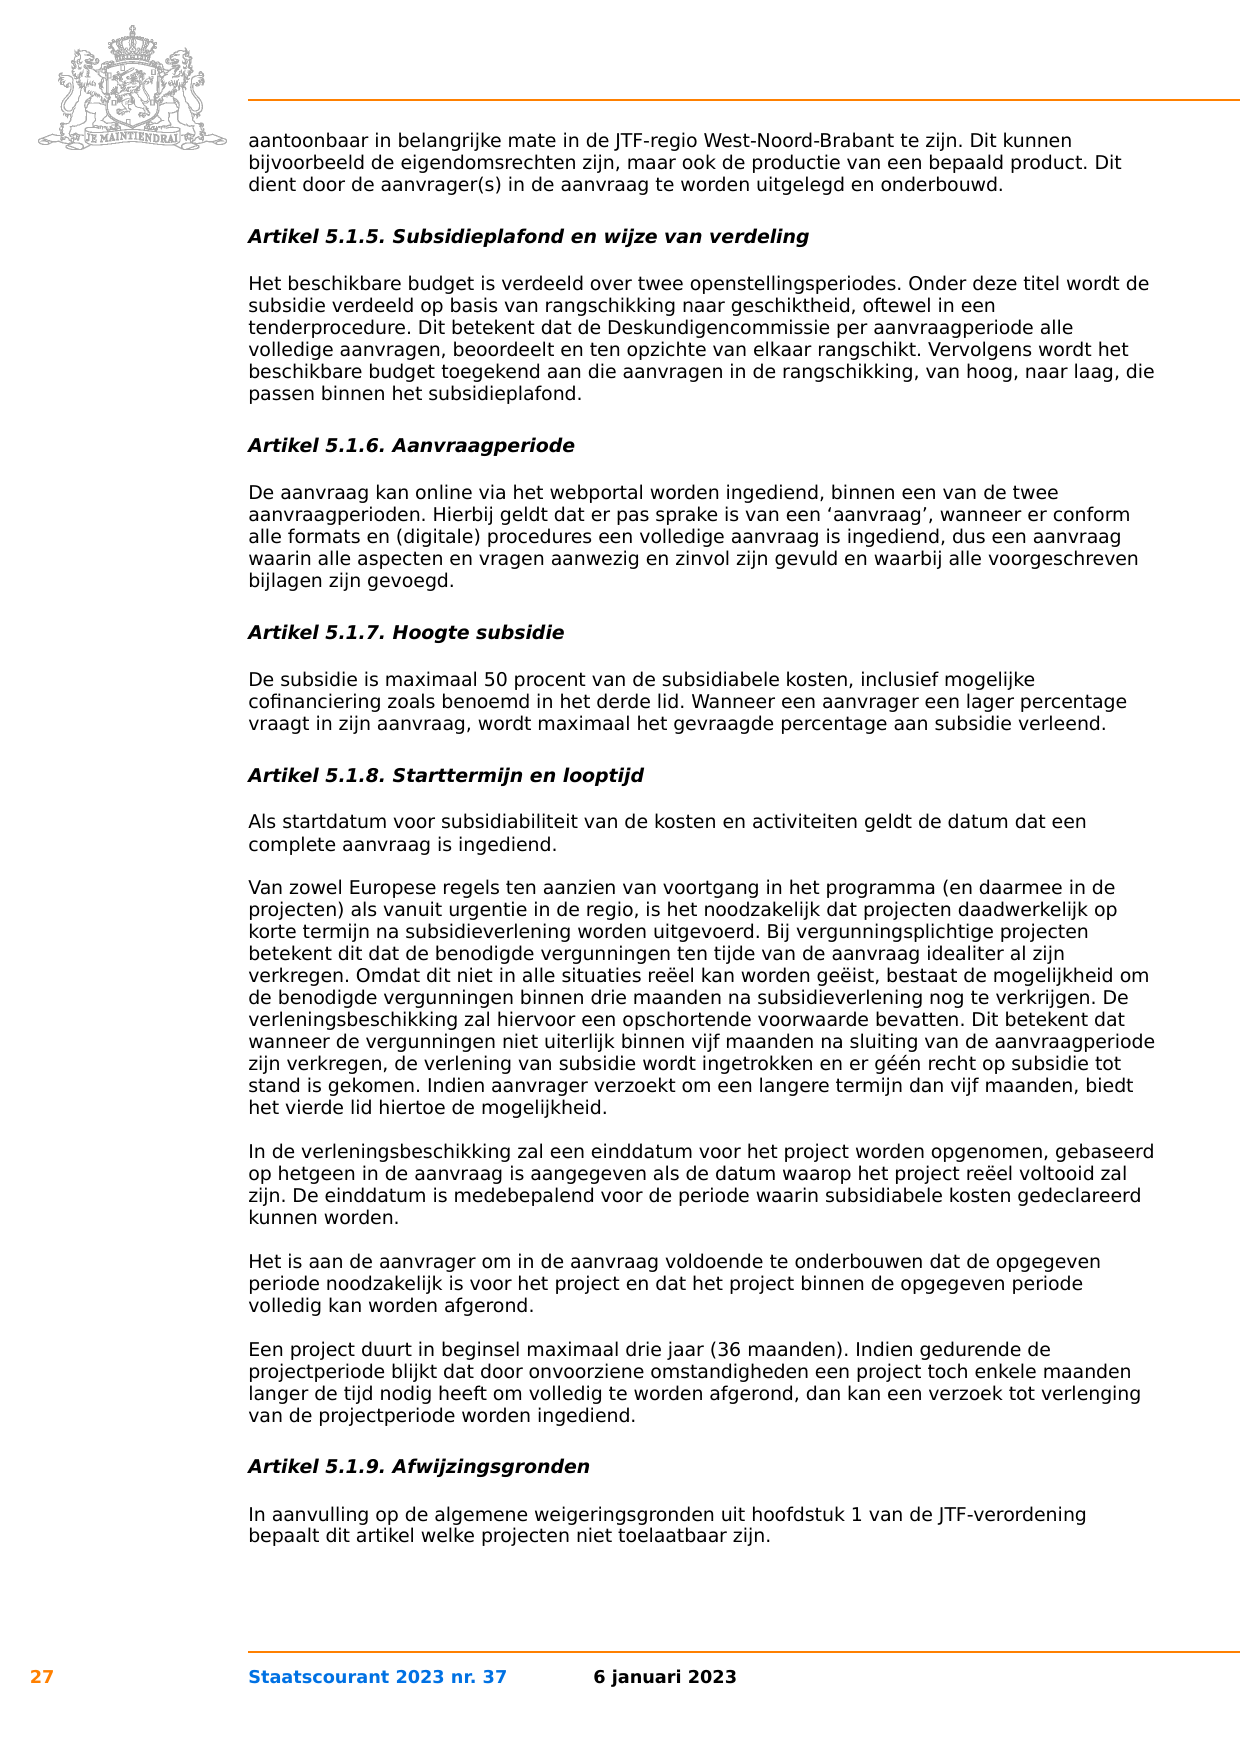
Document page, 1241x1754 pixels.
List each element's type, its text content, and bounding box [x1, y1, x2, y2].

text Van zowel Europese regels ten aanzien van voortgang in het programma (en daarmee in de projecten) als vanuit urgentie in de regio, is het noodzakelijk dat projecten daadwerkelijk op korte termijn na subsidieverlening worden uitgevoerd. Bij vergunningsplichtige projecten betekent dit dat de benodigde vergunningen ten tijde van de aanvraag idealiter al zijn verkregen. Omdat dit niet in alle situaties reëel kan worden geëist, bestaat de mogelijkheid om de benodigde vergunningen binnen drie maanden na subsidieverlening nog te verkrijgen. De verleningsbeschikking zal hiervoor een opschortende voorwaarde bevatten. Dit betekent dat wanneer de vergunningen niet uiterlijk binnen vijf maanden na sluiting van de aanvraagperiode zijn verkregen, de verlening van subsidie wordt ingetrokken en er géén recht op subsidie tot stand is gekomen. Indien aanvrager verzoekt om een langere termijn dan vijf maanden, biedt het vierde lid hiertoe de mogelijkheid. [248, 877, 1163, 1119]
subtitle Artikel 5.1.5. Subsidieplafond en wijze van verdeling [248, 226, 1163, 248]
subtitle Artikel 5.1.9. Afwijzingsgronden [248, 1456, 1163, 1478]
text Het beschikbare budget is verdeeld over twee openstellingsperiodes. Onder deze titel wordt de subsidie verdeeld op basis van rangschikking naar geschiktheid, oftewel in een tenderprocedure. Dit betekent dat de Deskundigencommissie per aanvraagperiode alle volledige aanvragen, beoordeelt en ten opzichte van elkaar rangschikt. Vervolgens wordt het beschikbare budget toegekend aan die aanvragen in de rangschikking, van hoog, naar laag, die passen binnen het subsidieplafond. [248, 273, 1163, 405]
text In de verleningsbeschikking zal een einddatum voor het project worden opgenomen, gebaseerd op hetgeen in de aanvraag is aangegeven als de datum waarop het project reëel voltooid zal zijn. De einddatum is medebepalend voor de periode waarin subsidiabele kosten gedeclareerd kunnen worden. [248, 1141, 1163, 1229]
text De aanvraag kan online via het webportal worden ingediend, binnen een van de twee aanvraagperioden. Hierbij geldt dat er pas sprake is van een ‘aanvraag’, wanneer er conform alle formats en (digitale) procedures een volledige aanvraag is ingediend, dus een aanvraag waarin alle aspecten en vragen aanwezig en zinvol zijn gevuld en waarbij alle voorgeschreven bijlagen zijn gevoegd. [248, 482, 1163, 592]
picture [38, 25, 227, 150]
text Een project duurt in beginsel maximaal drie jaar (36 maanden). Indien gedurende de projectperiode blijkt dat door onvoorziene omstandigheden een project toch enkele maanden langer de tijd nodig heeft om volledig te worden afgerond, dan kan een verzoek tot verlenging van de projectperiode worden ingediend. [248, 1338, 1163, 1426]
text Als startdatum voor subsidiabiliteit van de kosten en activiteiten geldt de datum dat een complete aanvraag is ingediend. [248, 811, 1163, 855]
text Het is aan de aanvrager om in de aanvraag voldoende te onderbouwen dat de opgegeven periode noodzakelijk is voor het project en dat het project binnen de opgegeven periode volledig kan worden afgerond. [248, 1251, 1163, 1317]
subtitle Artikel 5.1.8. Starttermijn en looptijd [248, 764, 1163, 786]
text De subsidie is maximaal 50 procent van de subsidiabele kosten, inclusief mogelijke cofinanciering zoals benoemd in het derde lid. Wanneer een aanvrager een lager percentage vraagt in zijn aanvraag, wordt maximaal het gevraagde percentage aan subsidie verleend. [248, 668, 1163, 734]
text aantoonbaar in belangrijke mate in de JTF-regio West-Noord-Brabant te zijn. Dit kunnen bijvoorbeeld de eigendomsrechten zijn, maar ook de productie van een bepaald product. Dit dient door de aanvrager(s) in de aanvraag te worden uitgelegd en onderbouwd. [248, 130, 1163, 196]
subtitle Artikel 5.1.6. Aanvraagperiode [248, 435, 1163, 457]
text In aanvulling op de algemene weigeringsgronden uit hoofdstuk 1 van de JTF-verordening bepaalt dit artikel welke projecten niet toelaatbaar zijn. [248, 1503, 1163, 1547]
subtitle Artikel 5.1.7. Hoogte subsidie [248, 622, 1163, 643]
